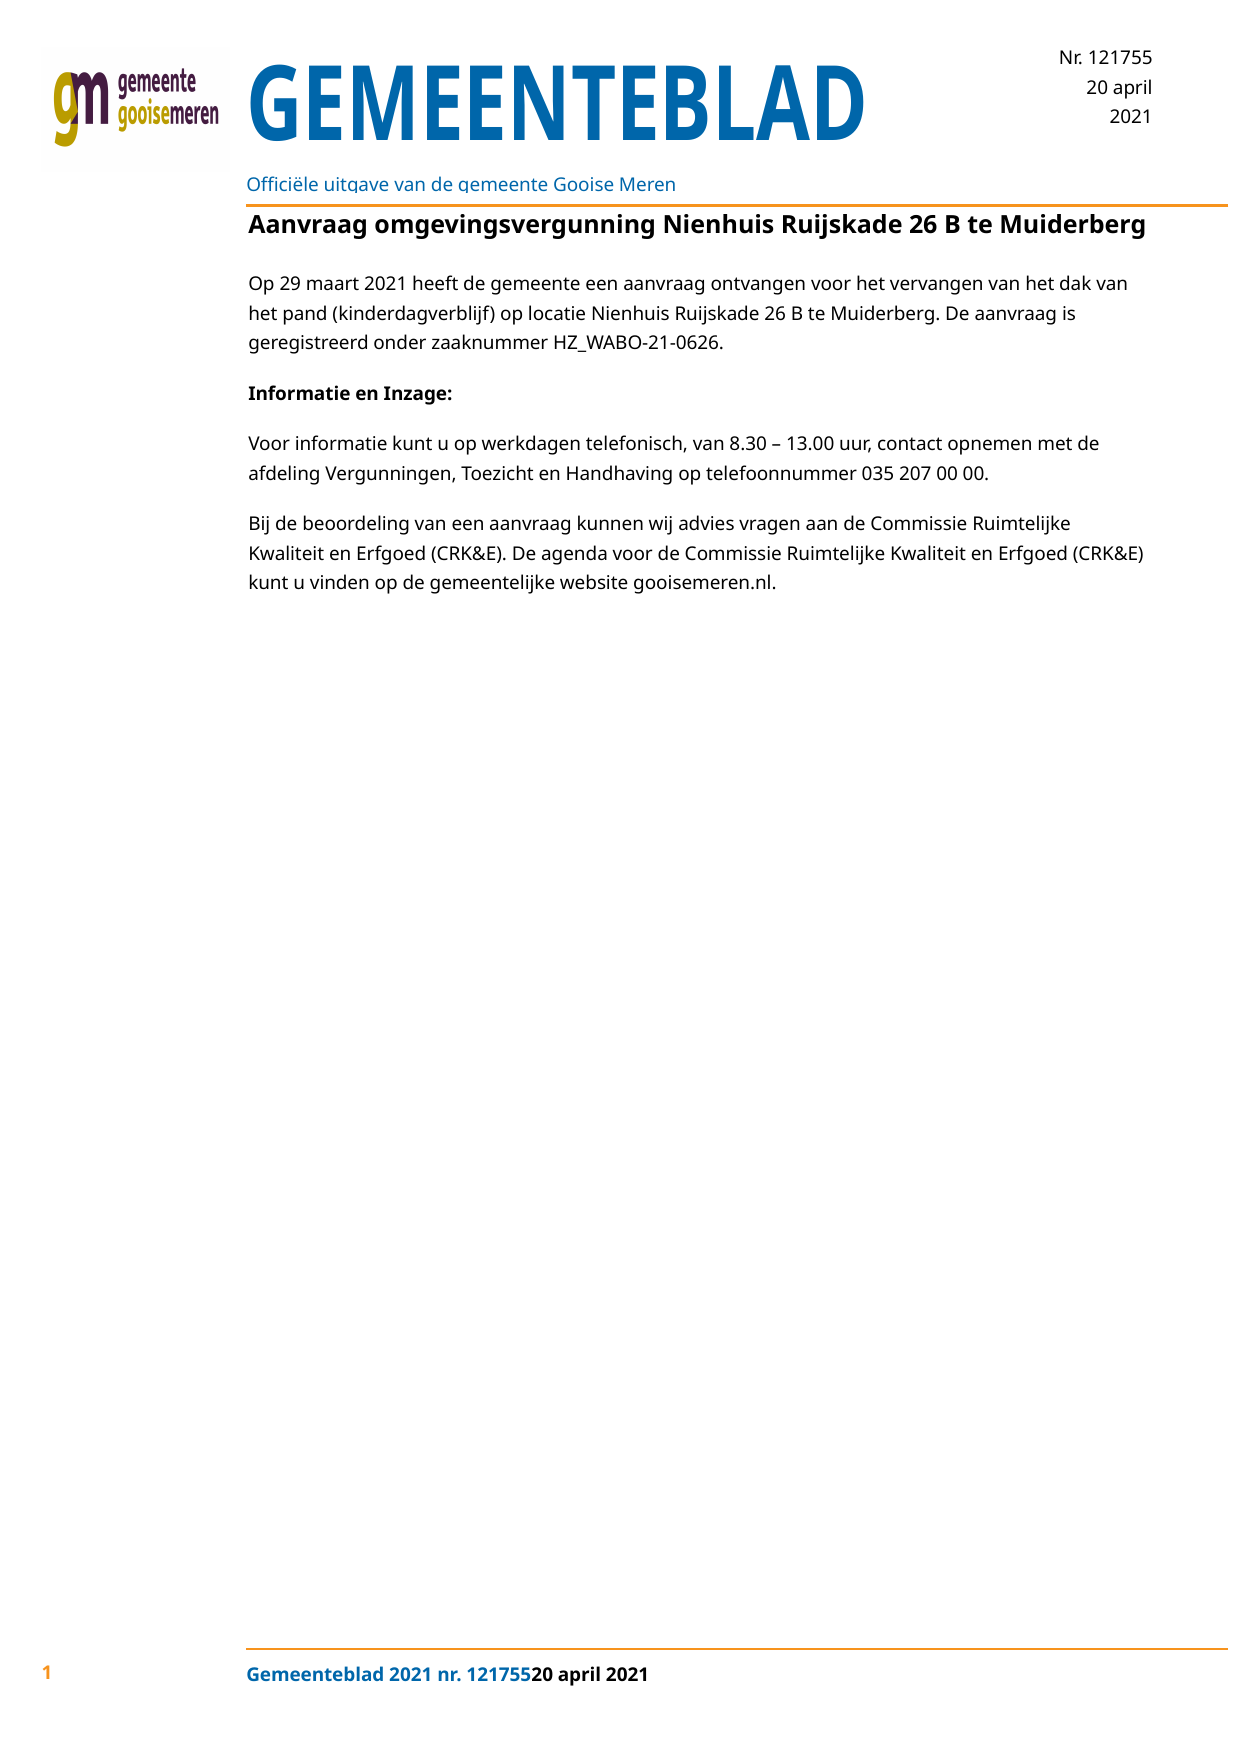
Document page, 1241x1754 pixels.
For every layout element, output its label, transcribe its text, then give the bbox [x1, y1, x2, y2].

picture [41, 47, 231, 172]
text Bij de beoordeling van een aanvraag kunnen wij advies vragen aan de Commissie Ruimtelijke Kwaliteit en Erfgoed (CRK&E). De agenda voor de Commissie Ruimtelijke Kwaliteit en Erfgoed (CRK&E) kunt u vinden op de gemeentelijke website gooisemeren.nl. [248, 510, 1152, 595]
text Informatie en Inzage: [248, 380, 1152, 406]
text Aanvraag omgevingsvergunning Nienhuis Ruijskade 26 B te Muiderberg [248, 207, 1152, 241]
text Voor informatie kunt u op werkdagen telefonisch, van 8.30 – 13.00 uur, contact opnemen met de afdeling Vergunningen, Toezicht en Handhaving op telefoonnummer 035 207 00 00. [248, 430, 1152, 486]
text Op 29 maart 2021 heeft de gemeente een aanvraag ontvangen voor het vervangen van het dak van het pand (kinderdagverblijf) op locatie Nienhuis Ruijskade 26 B te Muiderberg. De aanvraag is geregistreerd onder zaaknummer HZ_WABO-21-0626. [248, 270, 1152, 355]
